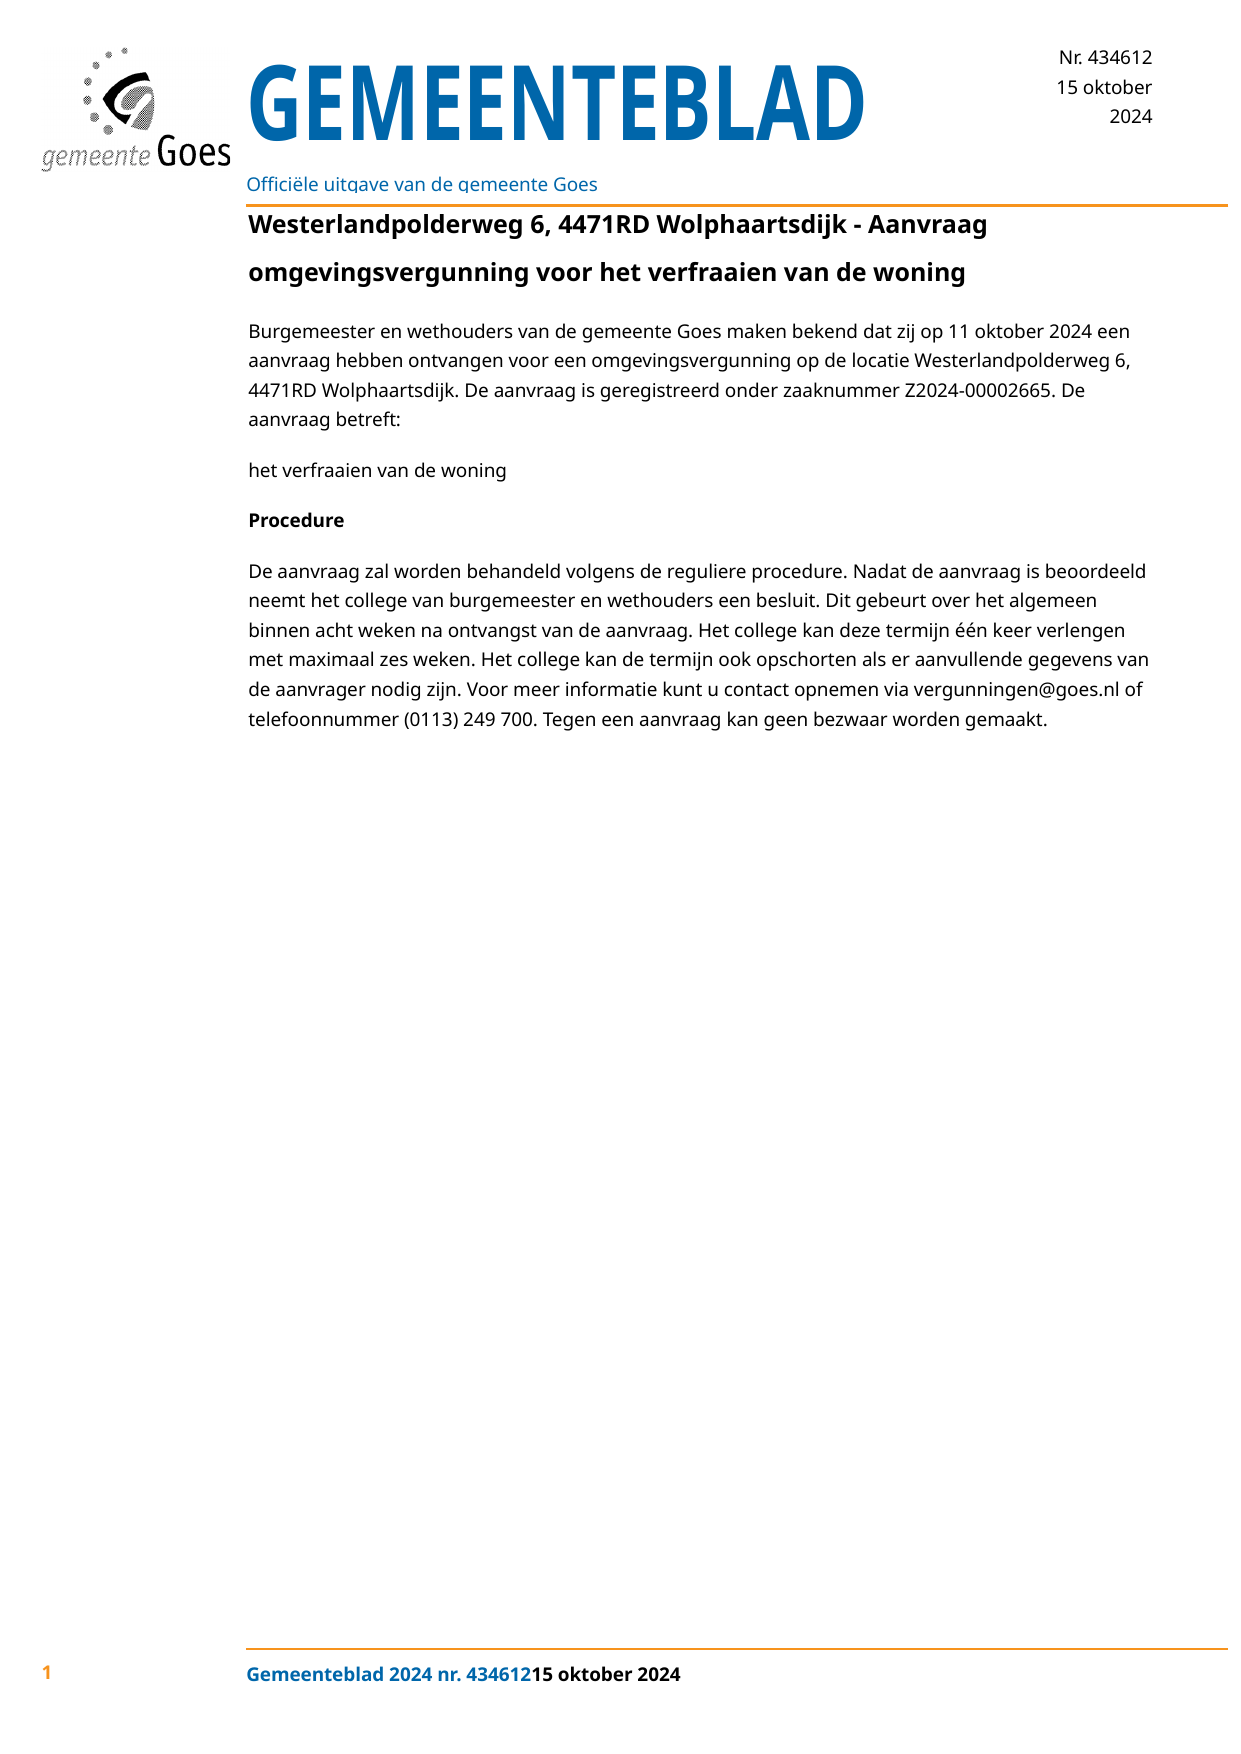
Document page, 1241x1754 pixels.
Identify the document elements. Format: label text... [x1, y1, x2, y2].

text De aanvraag zal worden behandeld volgens de reguliere procedure. Nadat de aanvraag is beoordeeld neemt het college van burgemeester en wethouders een besluit. Dit gebeurt over het algemeen binnen acht weken na ontvangst van de aanvraag. Het college kan deze termijn één keer verlengen met maximaal zes weken. Het college kan de termijn ook opschorten als er aanvullende gegevens van de aanvrager nodig zijn. Voor meer informatie kunt u contact opnemen via vergunningen@goes.nl of telefoonnummer (0113) 249 700. Tegen een aanvraag kan geen bezwaar worden gemaakt. [248, 558, 1152, 732]
picture [41, 47, 231, 172]
text Westerlandpolderweg 6, 4471RD Wolphaartsdijk - Aanvraag omgevingsvergunning voor het verfraaien van de woning [248, 207, 1152, 288]
text Procedure [248, 507, 1152, 533]
text Burgemeester en wethouders van de gemeente Goes maken bekend dat zij op 11 oktober 2024 een aanvraag hebben ontvangen voor een omgevingsvergunning op de locatie Westerlandpolderweg 6, 4471RD Wolphaartsdijk. De aanvraag is geregistreerd onder zaaknummer Z2024-00002665. De aanvraag betreft: [248, 318, 1152, 432]
text het verfraaien van de woning [248, 457, 1152, 483]
